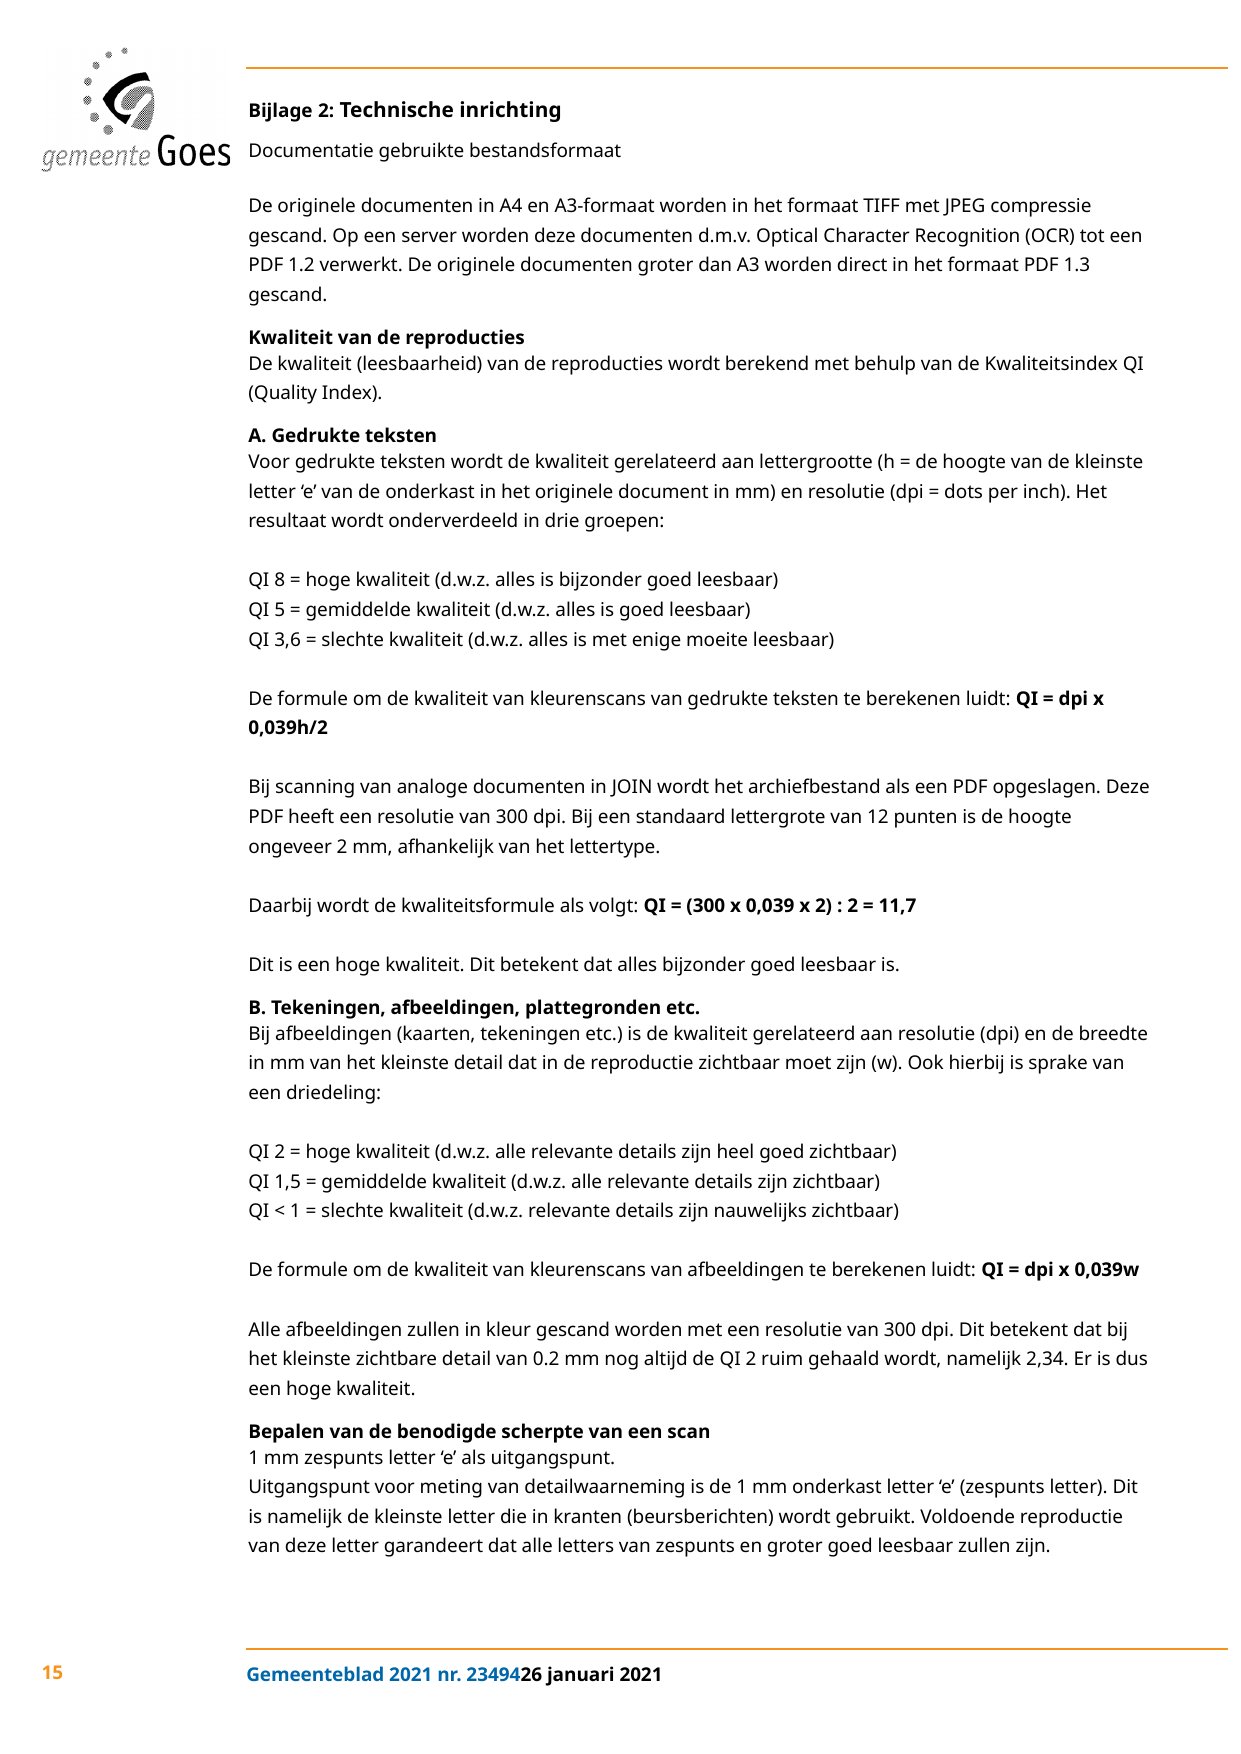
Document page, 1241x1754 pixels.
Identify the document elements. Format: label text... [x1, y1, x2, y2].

text De originele documenten in A4 en A3-formaat worden in het formaat TIFF met JPEG compressie gescand. Op een server worden deze documenten d.m.v. Optical Character Recognition (OCR) tot een PDF 1.2 verwerkt. De originele documenten groter dan A3 worden direct in het formaat PDF 1.3 gescand. [248, 192, 1152, 307]
text De formule om de kwaliteit van kleurenscans van afbeeldingen te berekenen luidt: QI = dpi x 0,039w [248, 1257, 1152, 1282]
text QI 3,6 = slechte kwaliteit (d.w.z. alles is met enige moeite leesbaar) [248, 626, 1152, 651]
text 1 mm zespunts letter ‘e’ als uitgangspunt. [248, 1444, 1152, 1469]
text Bijlage 2: Technische inrichting [248, 95, 1152, 123]
text QI 2 = hoge kwaliteit (d.w.z. alle relevante details zijn heel goed zichtbaar) [248, 1138, 1152, 1164]
text Bepalen van de benodigde scherpte van een scan [248, 1418, 1152, 1444]
text Alle afbeeldingen zullen in kleur gescand worden met een resolutie van 300 dpi. Dit betekent dat bij het kleinste zichtbare detail van 0.2 mm nog altijd de QI 2 ruim gehaald wordt, namelijk 2,34. Er is dus een hoge kwaliteit. [248, 1316, 1152, 1401]
text QI < 1 = slechte kwaliteit (d.w.z. relevante details zijn nauwelijks zichtbaar) [248, 1197, 1152, 1223]
text Bij scanning van analoge documenten in JOIN wordt het archiefbestand als een PDF opgeslagen. Deze PDF heeft een resolutie van 300 dpi. Bij een standaard lettergrote van 12 punten is de hoogte ongeveer 2 mm, afhankelijk van het lettertype. [248, 774, 1152, 858]
text A. Gedrukte teksten [248, 422, 1152, 448]
text Documentatie gebruikte bestandsformaat [248, 137, 1152, 163]
text Daarbij wordt de kwaliteitsformule als volgt: QI = (300 x 0,039 x 2) : 2 = 11,7 [248, 892, 1152, 918]
text De kwaliteit (leesbaarheid) van de reproducties wordt berekend met behulp van de Kwaliteitsindex QI (Quality Index). [248, 350, 1152, 405]
text B. Tekeningen, afbeeldingen, plattegronden etc. [248, 994, 1152, 1020]
text QI 1,5 = gemiddelde kwaliteit (d.w.z. alle relevante details zijn zichtbaar) [248, 1168, 1152, 1194]
text Kwaliteit van de reproducties [248, 324, 1152, 350]
text Bij afbeeldingen (kaarten, tekeningen etc.) is de kwaliteit gerelateerd aan resolutie (dpi) en de breedte in mm van het kleinste detail dat in de reproductie zichtbaar moet zijn (w). Ook hierbij is sprake van een driedeling: [248, 1020, 1152, 1105]
text Voor gedrukte teksten wordt de kwaliteit gerelateerd aan lettergrootte (h = de hoogte van de kleinste letter ‘e’ van de onderkast in het originele document in mm) en resolutie (dpi = dots per inch). Het resultaat wordt onderverdeeld in drie groepen: [248, 448, 1152, 533]
text Dit is een hoge kwaliteit. Dit betekent dat alles bijzonder goed leesbaar is. [248, 951, 1152, 977]
picture [41, 47, 231, 172]
text QI 8 = hoge kwaliteit (d.w.z. alles is bijzonder goed leesbaar) [248, 567, 1152, 592]
text De formule om de kwaliteit van kleurenscans van gedrukte teksten te berekenen luidt: QI = dpi x 0,039h/2 [248, 685, 1152, 740]
text Uitgangspunt voor meting van detailwaarneming is de 1 mm onderkast letter ‘e’ (zespunts letter). Dit is namelijk de kleinste letter die in kranten (beursberichten) wordt gebruikt. Voldoende reproductie van deze letter garandeert dat alle letters van zespunts en groter goed leesbaar zullen zijn. [248, 1473, 1152, 1558]
text QI 5 = gemiddelde kwaliteit (d.w.z. alles is goed leesbaar) [248, 596, 1152, 622]
